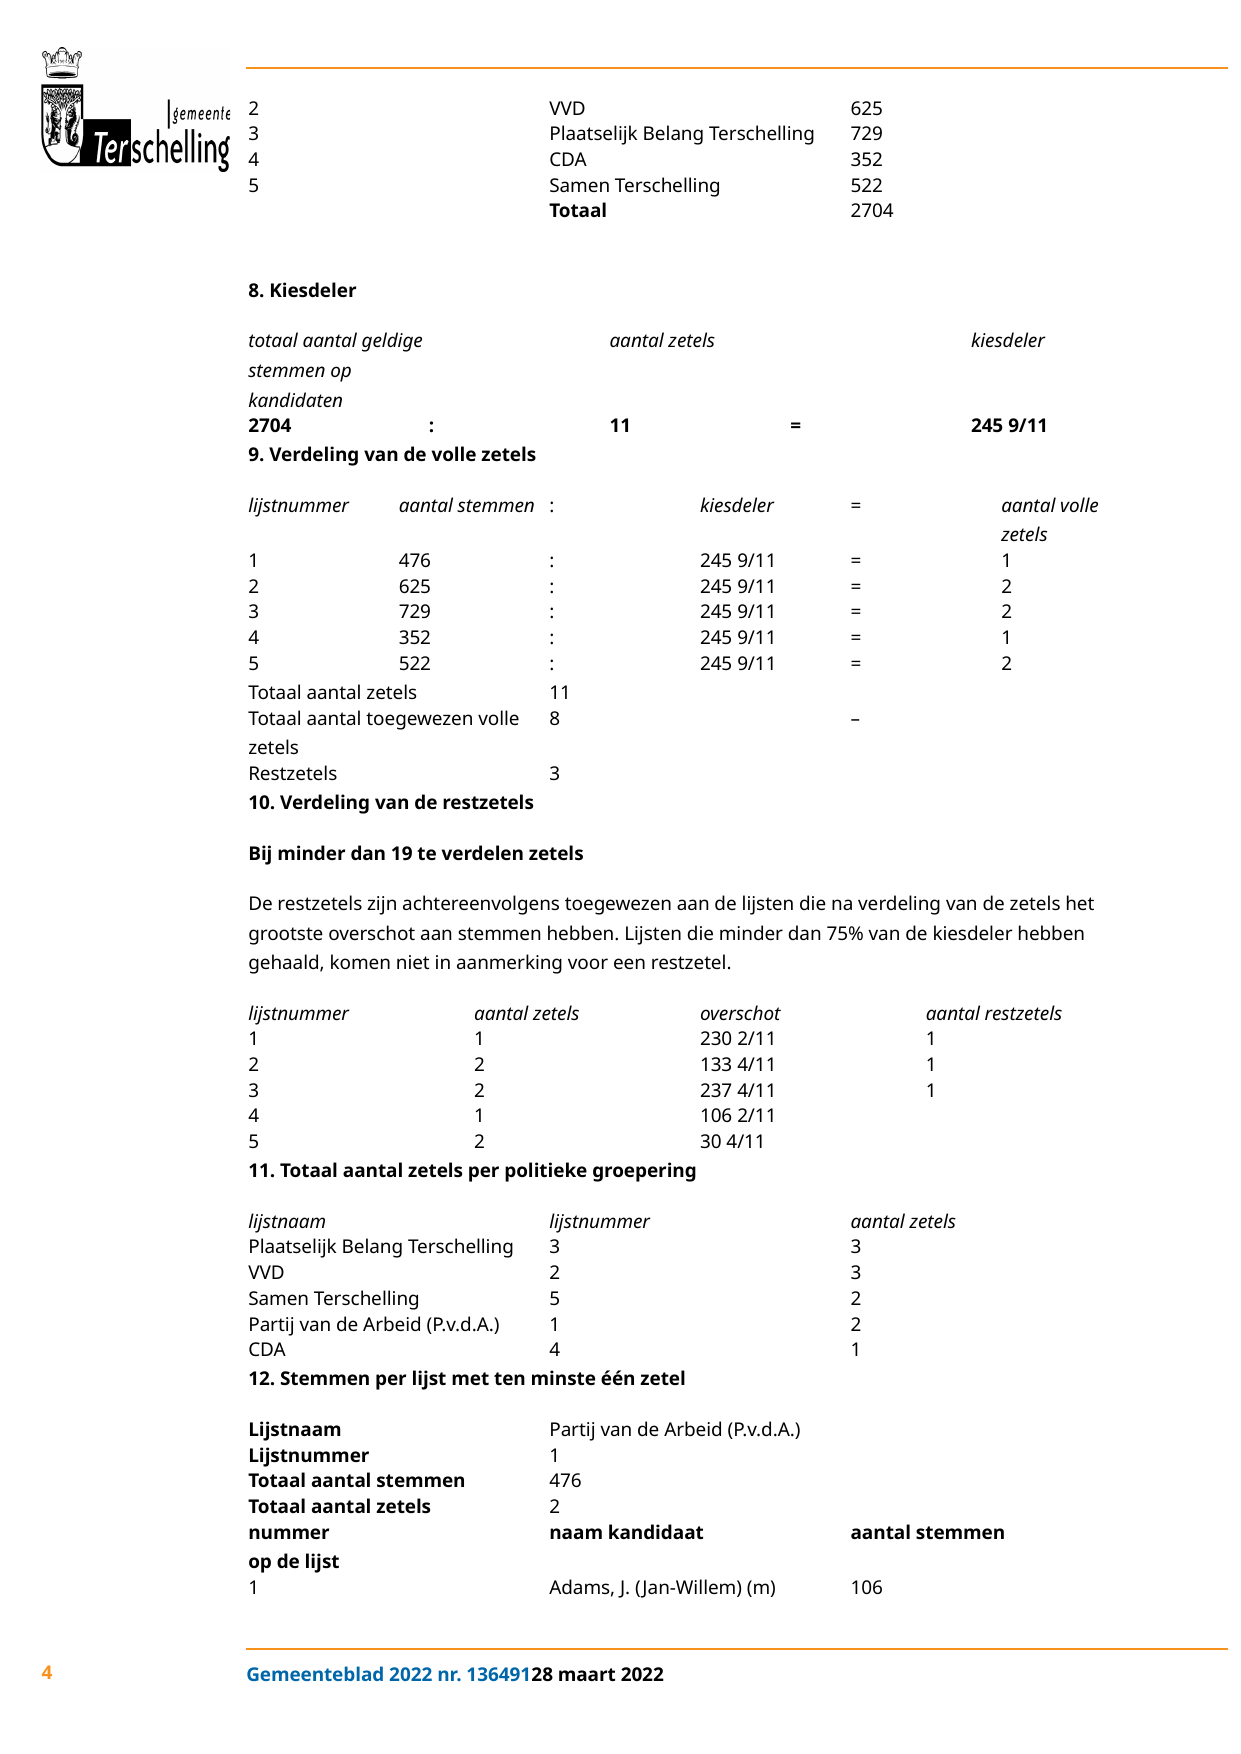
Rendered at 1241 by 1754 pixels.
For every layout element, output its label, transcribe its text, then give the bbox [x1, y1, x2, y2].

table_cell 245 9/11 [700, 650, 850, 676]
table_cell 2704 [850, 198, 1152, 223]
table_cell Totaal aantal zetels [248, 1493, 549, 1519]
table_header 11 [549, 679, 850, 705]
table_cell Partij van de Arbeid (P.v.d.A.) [248, 1311, 549, 1337]
table_cell 729 [850, 121, 1152, 146]
table_header : [549, 492, 700, 547]
table_cell nummer op de lijst [248, 1519, 549, 1574]
table_cell 4 [248, 625, 398, 650]
table_header [429, 328, 609, 412]
table_cell 2704 [248, 413, 429, 438]
table_cell 1 [926, 1077, 1152, 1103]
table_header aantal zetels [474, 1000, 700, 1026]
table_cell 3 [248, 599, 398, 624]
table_cell CDA [248, 1337, 549, 1362]
table_cell 1 [926, 1026, 1152, 1051]
table_header kiesdeler [971, 328, 1152, 412]
table_cell 2 [549, 1493, 1152, 1519]
table_cell Samen Terschelling [248, 1285, 549, 1311]
table_cell 245 9/11 [971, 413, 1152, 438]
table_cell 2 [474, 1129, 700, 1154]
table_header lijstnaam [248, 1208, 549, 1234]
table_cell 245 9/11 [700, 599, 850, 624]
text 12. Stemmen per lijst met ten minste één zetel [248, 1366, 1152, 1391]
table_cell 522 [850, 172, 1152, 198]
table_cell = [850, 650, 1001, 676]
table_cell 3 [248, 121, 549, 146]
table_header aantal stemmen [399, 492, 549, 547]
table_cell = [850, 547, 1001, 573]
table_cell Plaatselijk Belang Terschelling [248, 1234, 549, 1259]
table_cell Totaal [549, 198, 850, 223]
text 11. Totaal aantal zetels per politieke groepering [248, 1157, 1152, 1183]
table_header Partij van de Arbeid (P.v.d.A.) [549, 1416, 1152, 1442]
table_cell = [850, 573, 1001, 599]
table_header aantal volle zetels [1001, 492, 1152, 547]
table_cell 245 9/11 [700, 625, 850, 650]
table_cell = [850, 599, 1001, 624]
table_cell Totaal aantal toegewezen volle zetels [248, 705, 549, 760]
table_cell 2 [850, 1285, 1152, 1311]
table_header aantal restzetels [926, 1000, 1152, 1026]
table_header lijstnummer [549, 1208, 850, 1234]
table_cell 106 2/11 [700, 1103, 926, 1128]
table_cell 5 [549, 1285, 850, 1311]
table_cell 5 [248, 172, 549, 198]
table_cell 3 [549, 1234, 850, 1259]
table_cell 1 [248, 547, 398, 573]
table_cell VVD [549, 95, 850, 121]
table_header aantal zetels [850, 1208, 1152, 1234]
table_cell [850, 760, 1152, 786]
table_cell : [549, 573, 700, 599]
table_header Lijstnaam [248, 1416, 549, 1442]
table_cell 1 [474, 1103, 700, 1128]
table_cell 729 [399, 599, 549, 624]
table_cell Totaal aantal stemmen [248, 1468, 549, 1493]
table_cell VVD [248, 1259, 549, 1285]
table_cell 4 [248, 1103, 474, 1128]
table_cell 2 [1001, 599, 1152, 624]
table_cell 2 [1001, 573, 1152, 599]
table_cell 230 2/11 [700, 1026, 926, 1051]
table_cell 1 [850, 1337, 1152, 1362]
table_cell 2 [248, 573, 398, 599]
table_cell 4 [549, 1337, 850, 1362]
table_cell 1 [1001, 625, 1152, 650]
table_cell Adams, J. (Jan-Willem) (m) [549, 1574, 850, 1600]
table_cell CDA [549, 146, 850, 172]
table_header lijstnummer [248, 1000, 474, 1026]
text 8. Kiesdeler [248, 277, 1152, 303]
table_cell 2 [248, 95, 549, 121]
table_header aantal zetels [609, 328, 790, 412]
table_header kiesdeler [700, 492, 850, 547]
table_header = [850, 492, 1001, 547]
table_cell 11 [609, 413, 790, 438]
table_cell [926, 1103, 1152, 1128]
table_header overschot [700, 1000, 926, 1026]
table_cell : [549, 547, 700, 573]
table_cell 30 4/11 [700, 1129, 926, 1154]
table_cell = [850, 625, 1001, 650]
table_cell 352 [850, 146, 1152, 172]
table_cell 625 [399, 573, 549, 599]
table_cell 1 [549, 1311, 850, 1337]
table_cell 2 [474, 1051, 700, 1077]
table_cell : [429, 413, 609, 438]
table_cell Lijstnummer [248, 1442, 549, 1467]
table_cell 476 [549, 1468, 1152, 1493]
table_cell 2 [474, 1077, 700, 1103]
table_cell = [790, 413, 971, 438]
table_cell – [850, 705, 1152, 760]
text Bij minder dan 19 te verdelen zetels [248, 840, 1152, 865]
text 9. Verdeling van de volle zetels [248, 441, 1152, 467]
table_cell 1 [926, 1051, 1152, 1077]
table_cell 245 9/11 [700, 573, 850, 599]
table_cell aantal stemmen [850, 1519, 1152, 1574]
table_header [850, 679, 1152, 705]
table_cell 237 4/11 [700, 1077, 926, 1103]
table_cell 5 [248, 1129, 474, 1154]
table_cell 2 [1001, 650, 1152, 676]
table_cell 1 [248, 1574, 549, 1600]
table_cell 3 [850, 1259, 1152, 1285]
table_header [790, 328, 971, 412]
table_cell : [549, 650, 700, 676]
table_header totaal aantal geldige stemmen op kandidaten [248, 328, 429, 412]
table_cell 3 [549, 760, 850, 786]
table_cell 2 [549, 1259, 850, 1285]
table_cell 1 [474, 1026, 700, 1051]
table_cell 5 [248, 650, 398, 676]
table_cell [926, 1129, 1152, 1154]
table_cell 352 [399, 625, 549, 650]
table_cell 522 [399, 650, 549, 676]
picture [41, 47, 231, 172]
table_header lijstnummer [248, 492, 398, 547]
table_cell 1 [549, 1442, 1152, 1467]
table_cell 3 [248, 1077, 474, 1103]
table_cell 1 [1001, 547, 1152, 573]
table_cell 3 [850, 1234, 1152, 1259]
table_cell 133 4/11 [700, 1051, 926, 1077]
table_cell 4 [248, 146, 549, 172]
table_header Totaal aantal zetels [248, 679, 549, 705]
table_cell Samen Terschelling [549, 172, 850, 198]
table_cell 625 [850, 95, 1152, 121]
table_cell 1 [248, 1026, 474, 1051]
text 10. Verdeling van de restzetels [248, 789, 1152, 815]
table_cell 106 [850, 1574, 1152, 1600]
table_cell 2 [850, 1311, 1152, 1337]
table_cell 245 9/11 [700, 547, 850, 573]
table_cell : [549, 625, 700, 650]
table_cell 2 [248, 1051, 474, 1077]
table_cell 8 [549, 705, 850, 760]
table_cell Restzetels [248, 760, 549, 786]
table_cell [248, 198, 549, 223]
table_cell : [549, 599, 700, 624]
table_cell Plaatselijk Belang Terschelling [549, 121, 850, 146]
table_cell naam kandidaat [549, 1519, 850, 1574]
text De restzetels zijn achtereenvolgens toegewezen aan de lijsten die na verdeling van de zetels het grootste overschot aan stemmen hebben. Lijsten die minder dan 75% van de kiesdeler hebben gehaald, komen niet in aanmerking voor een restzetel. [248, 890, 1152, 975]
table_cell 476 [399, 547, 549, 573]
